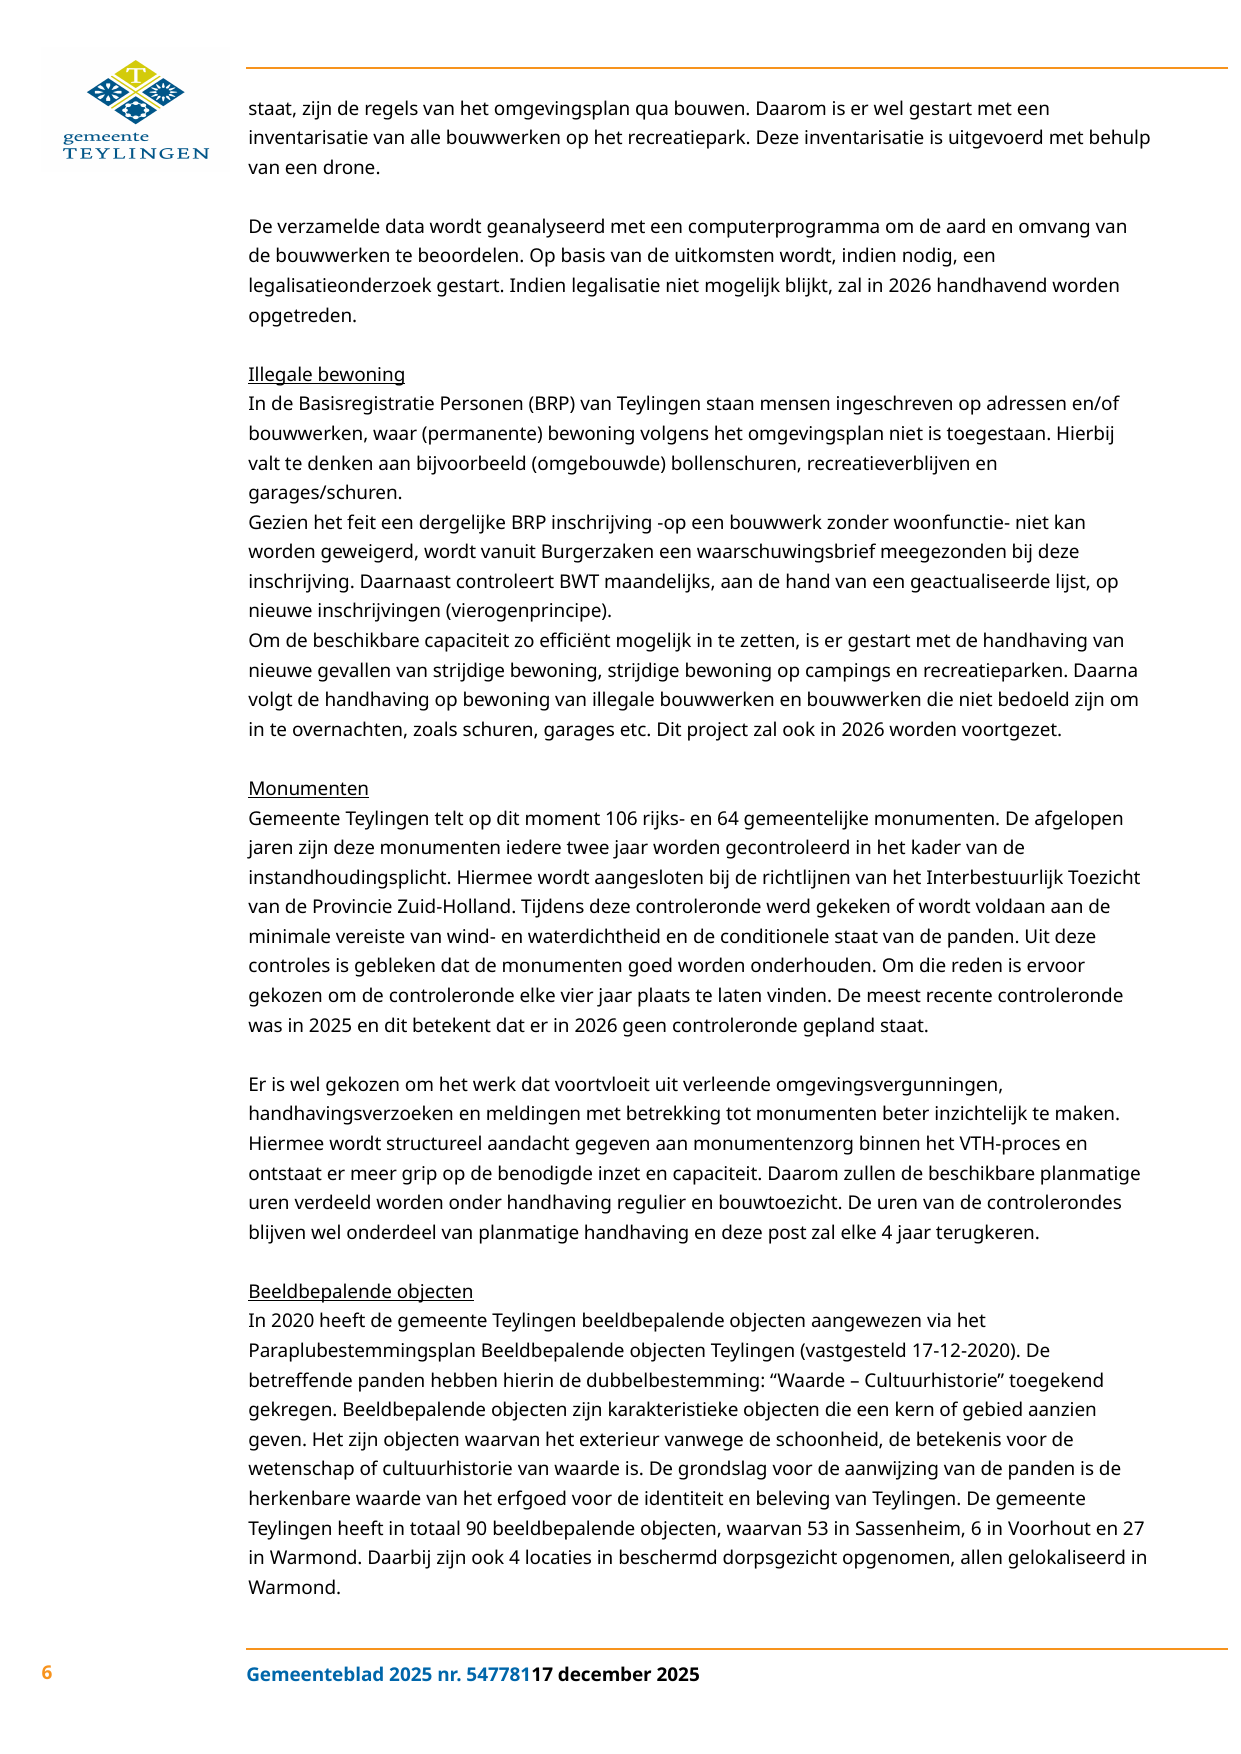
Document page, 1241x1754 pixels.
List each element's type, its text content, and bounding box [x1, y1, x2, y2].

text In 2020 heeft de gemeente Teylingen beeldbepalende objecten aangewezen via het Paraplubestemmingsplan Beeldbepalende objecten Teylingen (vastgesteld 17-12-2020). De betreffende panden hebben hierin de dubbelbestemming: “Waarde – Cultuurhistorie” toegekend gekregen. Beeldbepalende objecten zijn karakteristieke objecten die een kern of gebied aanzien geven. Het zijn objecten waarvan het exterieur vanwege de schoonheid, de betekenis voor de wetenschap of cultuurhistorie van waarde is. De grondslag voor de aanwijzing van de panden is de herkenbare waarde van het erfgoed voor de identiteit en beleving van Teylingen. De gemeente Teylingen heeft in totaal 90 beeldbepalende objecten, waarvan 53 in Sassenheim, 6 in Voorhout en 27 in Warmond. Daarbij zijn ook 4 locaties in beschermd dorpsgezicht opgenomen, allen gelokaliseerd in Warmond. [248, 1308, 1152, 1600]
text Monumenten [248, 775, 1152, 801]
text Illegale bewoning [248, 361, 1152, 387]
picture [41, 47, 231, 172]
text Gezien het feit een dergelijke BRP inschrijving -op een bouwwerk zonder woonfunctie- niet kan worden geweigerd, wordt vanuit Burgerzaken een waarschuwingsbrief meegezonden bij deze inschrijving. Daarnaast controleert BWT maandelijks, aan de hand van een geactualiseerde lijst, op nieuwe inschrijvingen (vierogenprincipe). [248, 509, 1152, 623]
text Om de beschikbare capaciteit zo efficiënt mogelijk in te zetten, is er gestart met de handhaving van nieuwe gevallen van strijdige bewoning, strijdige bewoning op campings en recreatieparken. Daarna volgt de handhaving op bewoning van illegale bouwwerken en bouwwerken die niet bedoeld zijn om in te overnachten, zoals schuren, garages etc. Dit project zal ook in 2026 worden voortgezet. [248, 627, 1152, 742]
text Beeldbepalende objecten [248, 1278, 1152, 1304]
text In de Basisregistratie Personen (BRP) van Teylingen staan mensen ingeschreven op adressen en/of bouwwerken, waar (permanente) bewoning volgens het omgevingsplan niet is toegestaan. Hierbij valt te denken aan bijvoorbeeld (omgebouwde) bollenschuren, recreatieverblijven en garages/schuren. [248, 391, 1152, 505]
text Er is wel gekozen om het werk dat voortvloeit uit verleende omgevingsvergunningen, handhavingsverzoeken en meldingen met betrekking tot monumenten beter inzichtelijk te maken. Hiermee wordt structureel aandacht gegeven aan monumentenzorg binnen het VTH-proces en ontstaat er meer grip op de benodigde inzet en capaciteit. Daarom zullen de beschikbare planmatige uren verdeeld worden onder handhaving regulier en bouwtoezicht. De uren van de controlerondes blijven wel onderdeel van planmatige handhaving en deze post zal elke 4 jaar terugkeren. [248, 1071, 1152, 1245]
text Gemeente Teylingen telt op dit moment 106 rijks- en 64 gemeentelijke monumenten. De afgelopen jaren zijn deze monumenten iedere twee jaar worden gecontroleerd in het kader van de instandhoudingsplicht. Hiermee wordt aangesloten bij de richtlijnen van het Interbestuurlijk Toezicht van de Provincie Zuid-Holland. Tijdens deze controleronde werd gekeken of wordt voldaan aan de minimale vereiste van wind- en waterdichtheid en de conditionele staat van de panden. Uit deze controles is gebleken dat de monumenten goed worden onderhouden. Om die reden is ervoor gekozen om de controleronde elke vier jaar plaats te laten vinden. De meest recente controleronde was in 2025 en dit betekent dat er in 2026 geen controleronde gepland staat. [248, 805, 1152, 1038]
text De verzamelde data wordt geanalyseerd met een computerprogramma om de aard en omvang van de bouwwerken te beoordelen. Op basis van de uitkomsten wordt, indien nodig, een legalisatieonderzoek gestart. Indien legalisatie niet mogelijk blijkt, zal in 2026 handhavend worden opgetreden. [248, 213, 1152, 328]
text staat, zijn de regels van het omgevingsplan qua bouwen. Daarom is er wel gestart met een inventarisatie van alle bouwwerken op het recreatiepark. Deze inventarisatie is uitgevoerd met behulp van een drone. [248, 95, 1152, 180]
